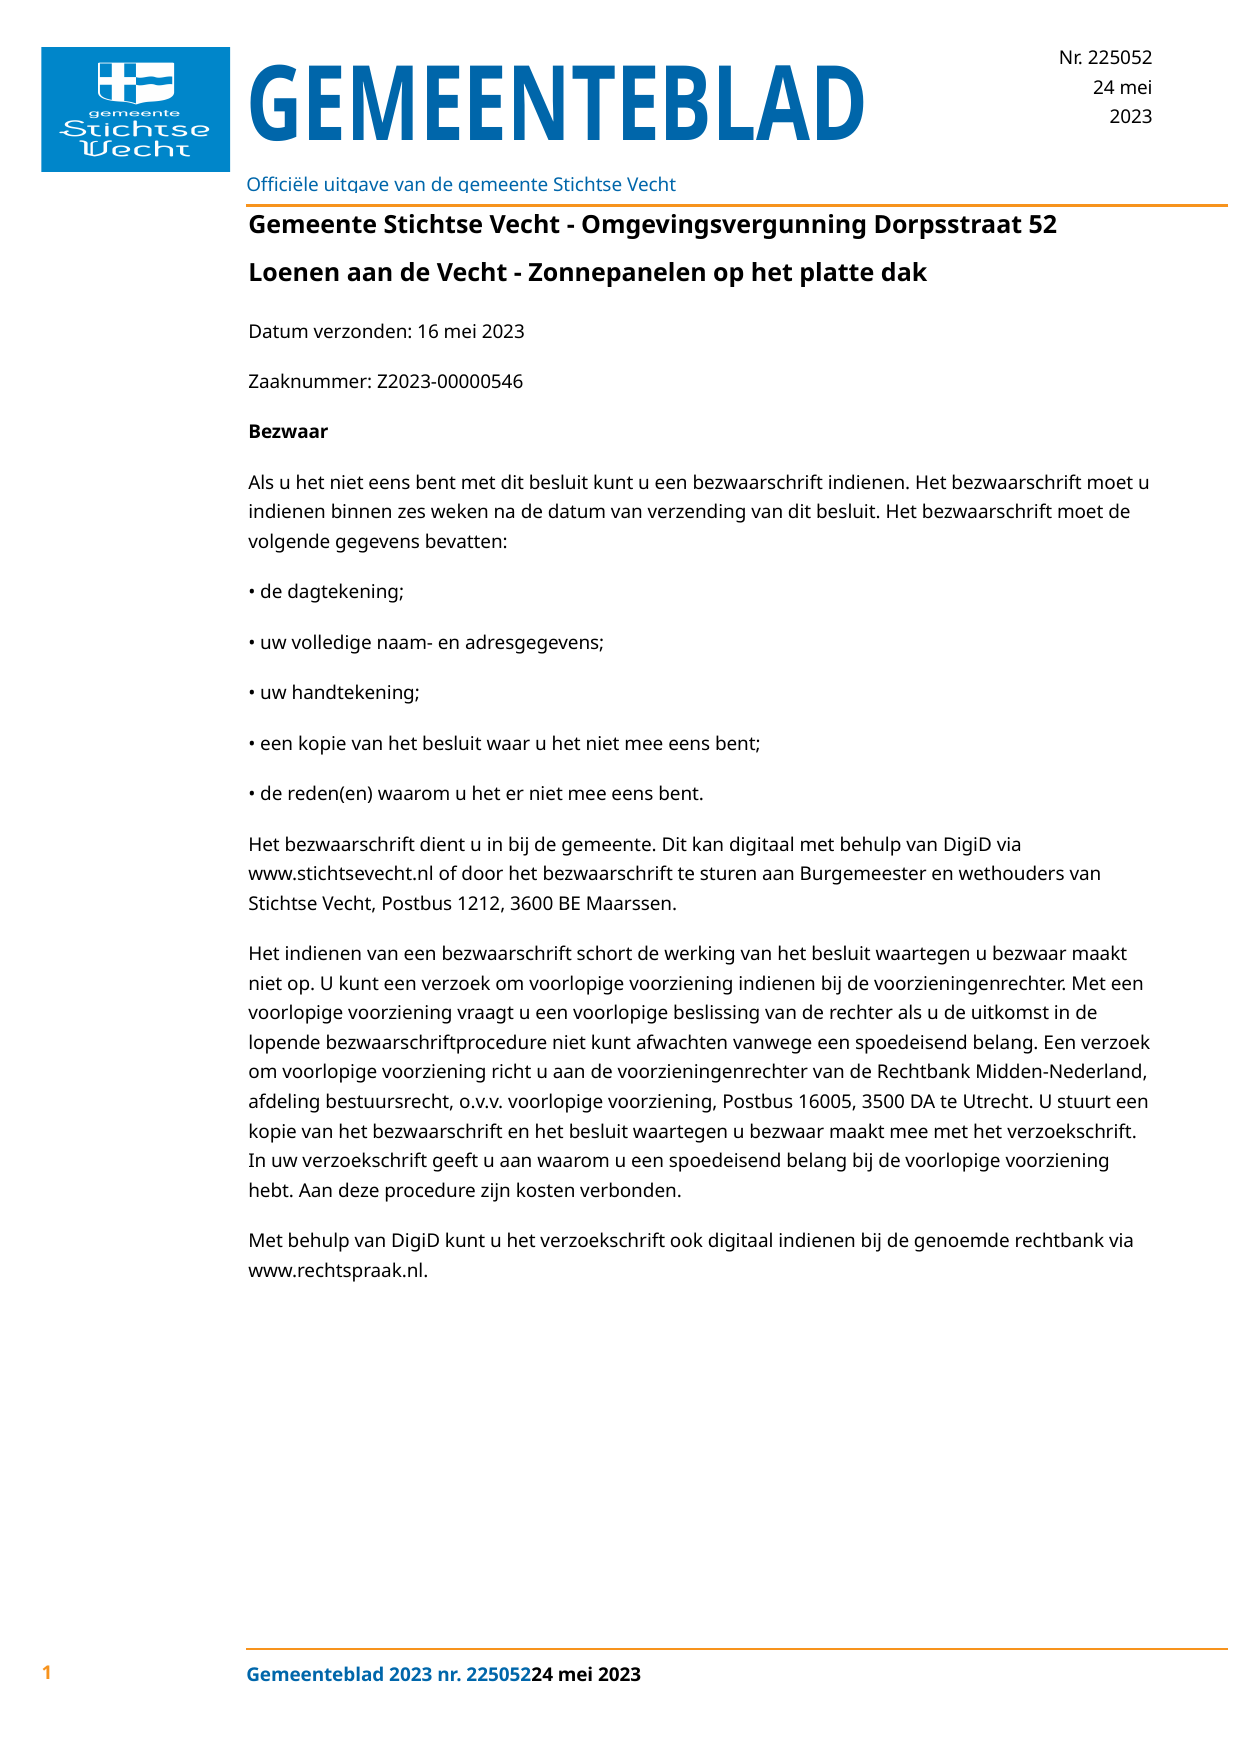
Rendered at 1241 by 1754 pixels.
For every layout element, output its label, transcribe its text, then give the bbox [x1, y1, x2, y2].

text • uw handtekening; [248, 679, 1152, 705]
text Het indienen van een bezwaarschrift schort de werking van het besluit waartegen u bezwaar maakt niet op. U kunt een verzoek om voorlopige voorziening indienen bij de voorzieningenrechter. Met een voorlopige voorziening vraagt u een voorlopige beslissing van de rechter als u de uitkomst in de lopende bezwaarschriftprocedure niet kunt afwachten vanwege een spoedeisend belang. Een verzoek om voorlopige voorziening richt u aan de voorzieningenrechter van de Rechtbank Midden-Nederland, afdeling bestuursrecht, o.v.v. voorlopige voorziening, Postbus 16005, 3500 DA te Utrecht. U stuurt een kopie van het bezwaarschrift en het besluit waartegen u bezwaar maakt mee met het verzoekschrift. In uw verzoekschrift geeft u aan waarom u een spoedeisend belang bij de voorlopige voorziening hebt. Aan deze procedure zijn kosten verbonden. [248, 940, 1152, 1203]
text Als u het niet eens bent met dit besluit kunt u een bezwaarschrift indienen. Het bezwaarschrift moet u indienen binnen zes weken na de datum van verzending van dit besluit. Het bezwaarschrift moet de volgende gegevens bevatten: [248, 469, 1152, 554]
text Bezwaar [248, 419, 1152, 444]
text • een kopie van het besluit waar u het niet mee eens bent; [248, 730, 1152, 756]
picture [99, 63, 135, 101]
text Gemeente Stichtse Vecht - Omgevingsvergunning Dorpsstraat 52 Loenen aan de Vecht - Zonnepanelen op het platte dak [248, 207, 1152, 288]
text • de reden(en) waarom u het er niet mee eens bent. [248, 780, 1152, 806]
text Het bezwaarschrift dient u in bij de gemeente. Dit kan digitaal met behulp van DigiD via www.stichtsevecht.nl of door het bezwaarschrift te sturen aan Burgemeester en wethouders van Stichtse Vecht, Postbus 1212, 3600 BE Maarssen. [248, 831, 1152, 916]
text Zaaknummer: Z2023-00000546 [248, 368, 1152, 394]
picture [137, 63, 174, 103]
text Met behulp van DigiD kunt u het verzoekschrift ook digitaal indienen bij de genoemde rechtbank via www.rechtspraak.nl. [248, 1227, 1152, 1283]
text Datum verzonden: 16 mei 2023 [248, 318, 1152, 344]
text • de dagtekening; [248, 579, 1152, 604]
text • uw volledige naam- en adresgegevens; [248, 629, 1152, 655]
